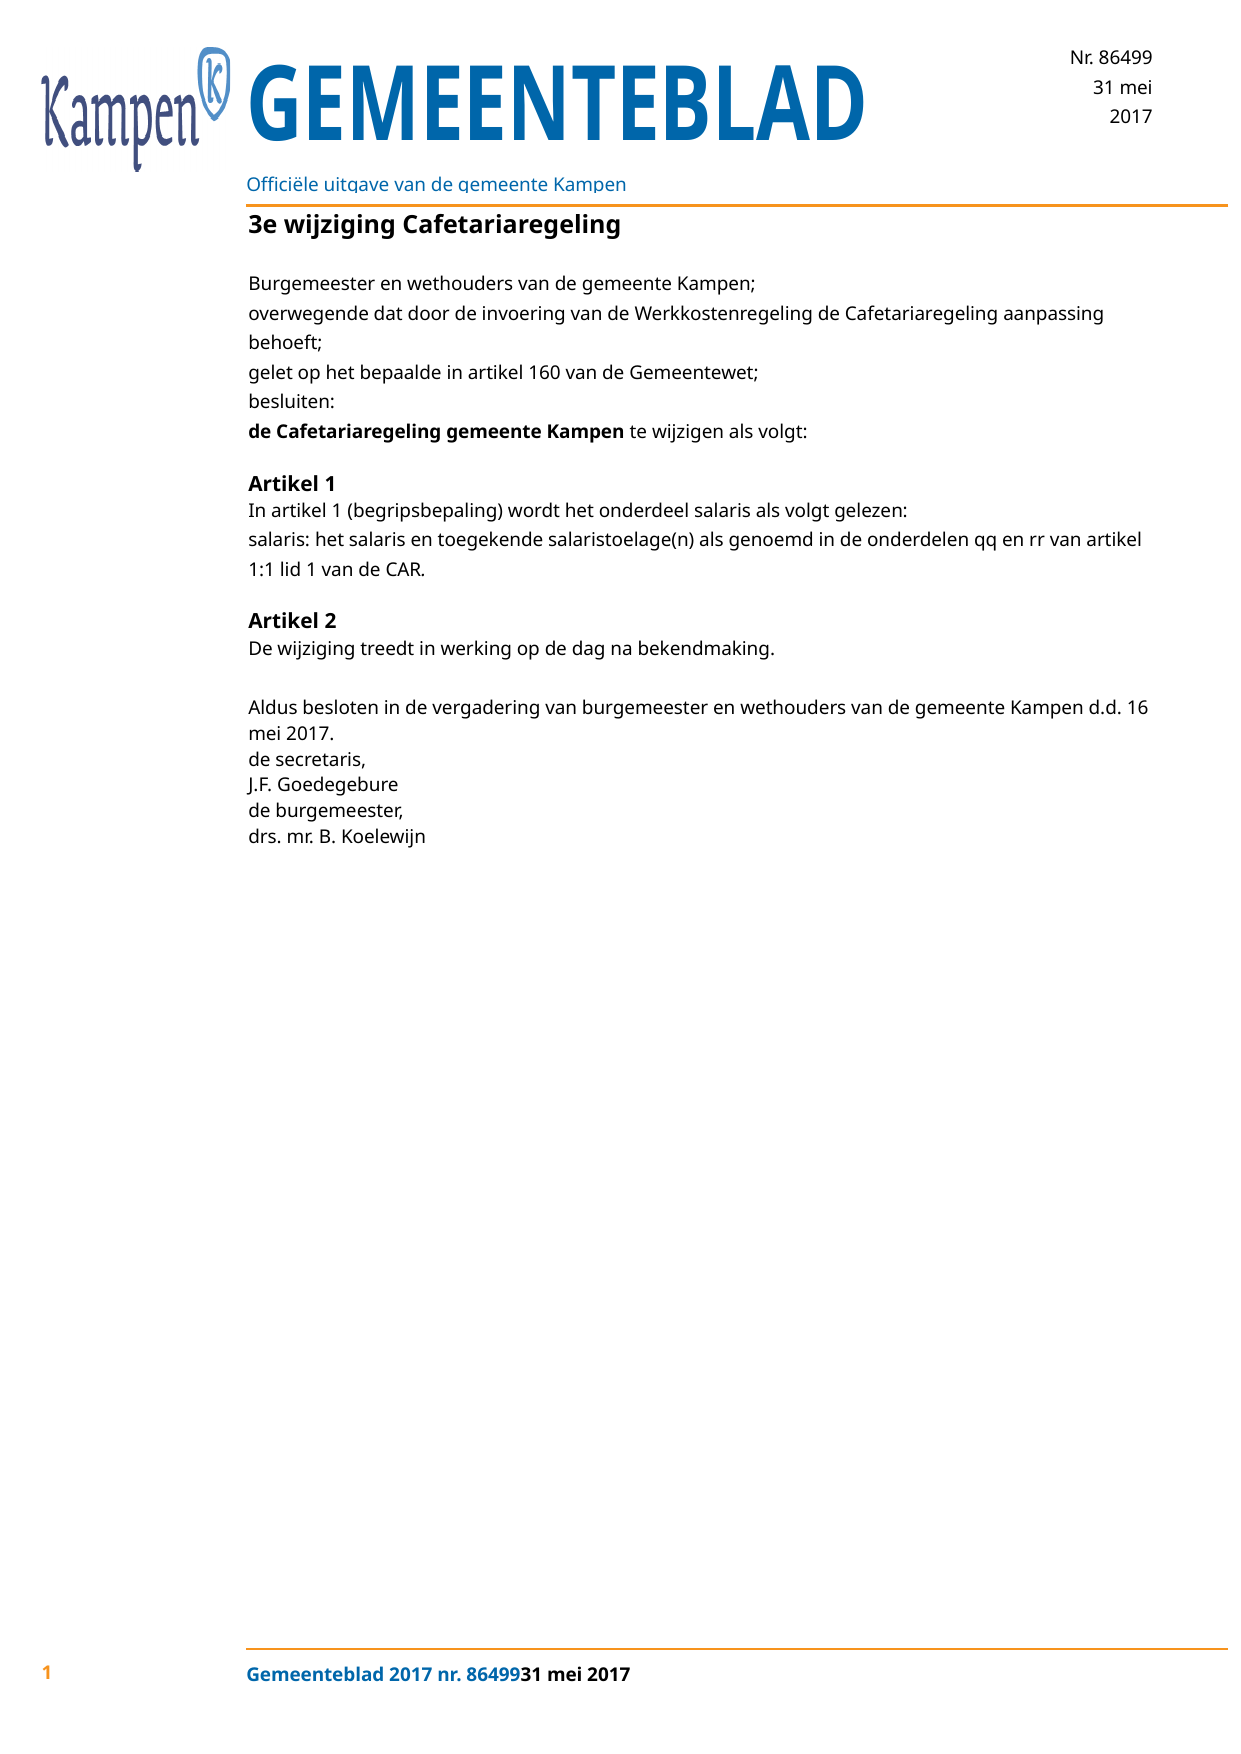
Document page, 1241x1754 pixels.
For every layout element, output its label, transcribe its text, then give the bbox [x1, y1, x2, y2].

text besluiten: [248, 389, 1152, 414]
text In artikel 1 (begripsbepaling) wordt het onderdeel salaris als volgt gelezen: [248, 497, 1152, 523]
text de Cafetariaregeling gemeente Kampen te wijzigen als volgt: [248, 418, 1152, 444]
text Artikel 1 [248, 469, 1152, 497]
text Aldus besloten in de vergadering van burgemeester en wethouders van de gemeente Kampen d.d. 16 mei 2017. [248, 694, 1152, 746]
text gelet op het bepaalde in artikel 160 van de Gemeentewet; [248, 359, 1152, 385]
text 3e wijziging Cafetariaregeling [248, 207, 1152, 241]
text Burgemeester en wethouders van de gemeente Kampen; [248, 270, 1152, 296]
text Artikel 2 [248, 607, 1152, 635]
text de secretaris, [248, 746, 1152, 771]
text de burgemeester, [248, 797, 1152, 823]
text overwegende dat door de invoering van de Werkkostenregeling de Cafetariaregeling aanpassing behoeft; [248, 300, 1152, 355]
picture [41, 47, 231, 172]
text J.F. Goedegebure [248, 771, 1152, 797]
text salaris: het salaris en toegekende salaristoelage(n) als genoemd in de onderdelen qq en rr van artikel 1:1 lid 1 van de CAR. [248, 527, 1152, 582]
text drs. mr. B. Koelewijn [248, 823, 1152, 849]
text De wijziging treedt in werking op de dag na bekendmaking. [248, 635, 1152, 661]
